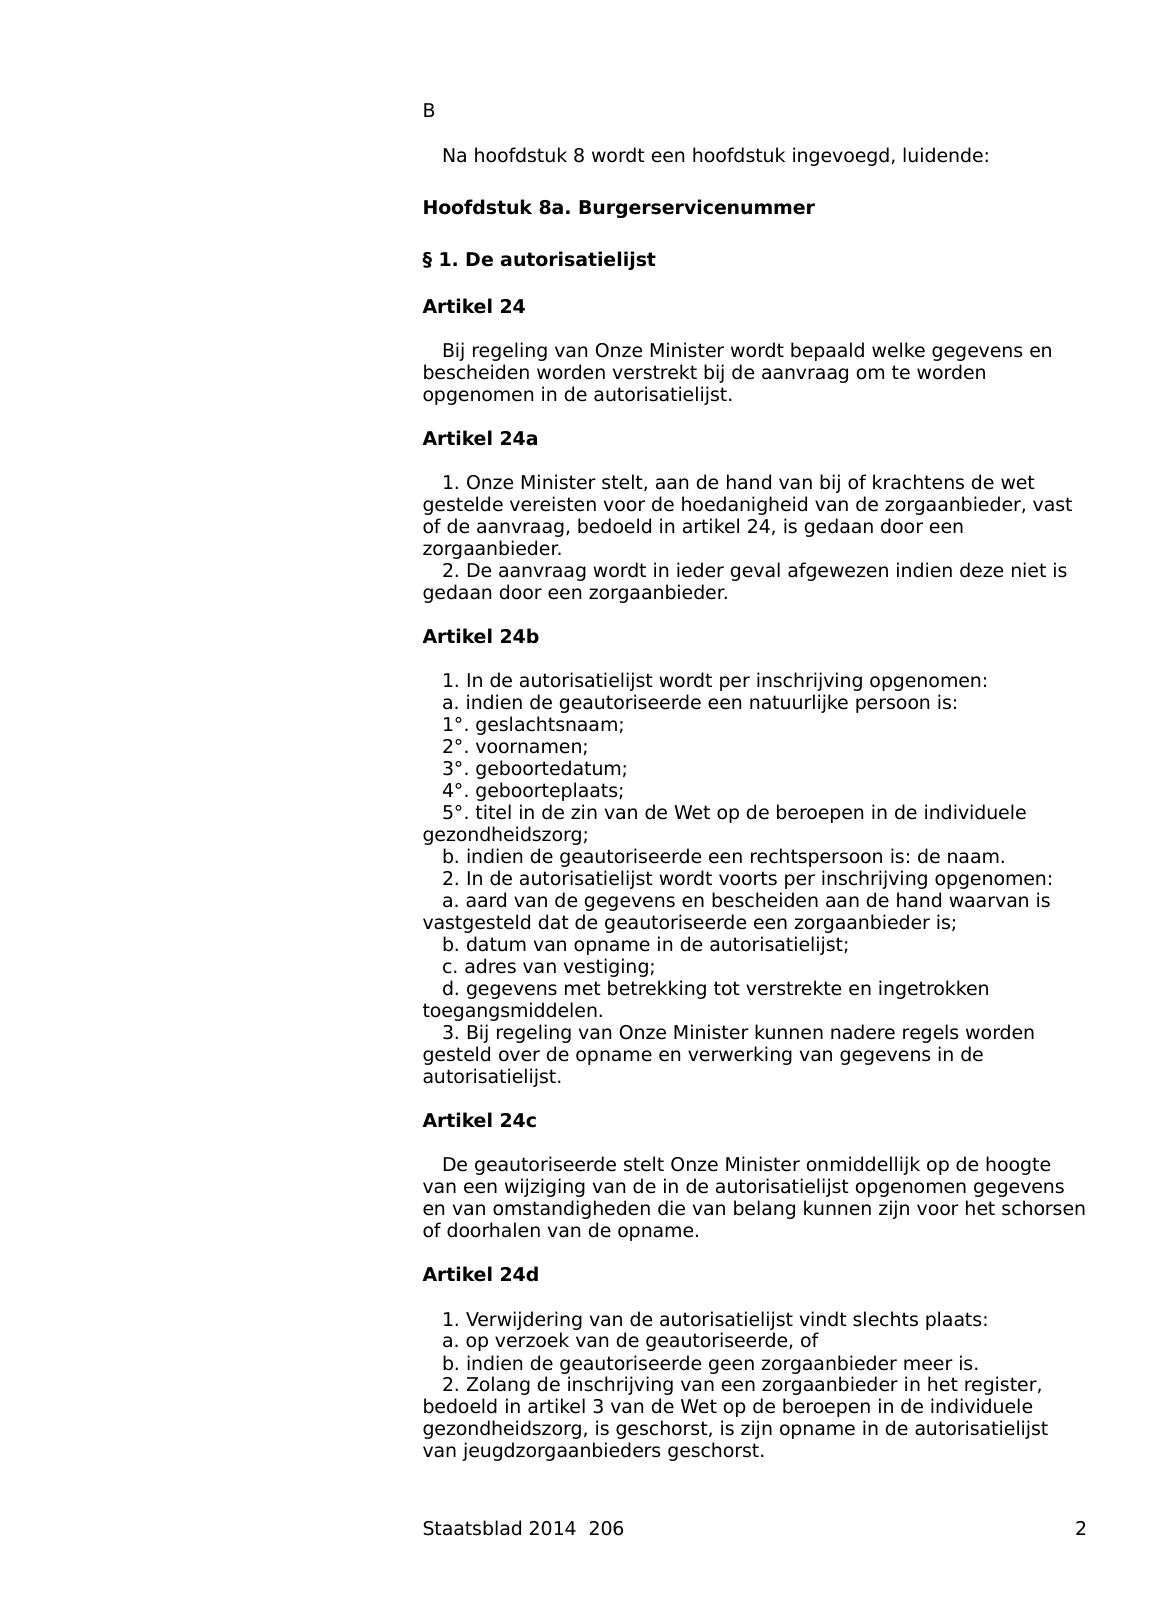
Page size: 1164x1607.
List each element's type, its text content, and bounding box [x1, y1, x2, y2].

text 1. In de autorisatielijst wordt per inschrijving opgenomen: [422, 670, 1087, 692]
text 2. In de autorisatielijst wordt voorts per inschrijving opgenomen: [422, 868, 1087, 890]
text a. op verzoek van de geautoriseerde, of [422, 1330, 1087, 1352]
text 2. Zolang de inschrijving van een zorgaanbieder in het register, bedoeld in artikel 3 van de Wet op de beroepen in de individuele gezondheidszorg, is geschorst, is zijn opname in de autorisatielijst van jeugdzorgaanbieders geschorst. [422, 1374, 1087, 1462]
text a. indien de geautoriseerde een natuurlijke persoon is: [422, 692, 1087, 714]
text b. indien de geautoriseerde een rechtspersoon is: de naam. [422, 846, 1087, 868]
subtitle Artikel 24b [422, 626, 1087, 648]
subtitle Hoofdstuk 8a. Burgerservicenummer [422, 197, 1087, 218]
text b. datum van opname in de autorisatielijst; [422, 934, 1087, 956]
subtitle Artikel 24 [422, 296, 1087, 317]
text 4°. geboorteplaats; [422, 780, 1087, 802]
text Na hoofdstuk 8 wordt een hoofdstuk ingevoegd, luidende: [422, 144, 1087, 167]
text b. indien de geautoriseerde geen zorgaanbieder meer is. [422, 1352, 1087, 1374]
text Bij regeling van Onze Minister wordt bepaald welke gegevens en bescheiden worden verstrekt bij de aanvraag om te worden opgenomen in de autorisatielijst. [422, 340, 1087, 406]
text c. adres van vestiging; [422, 956, 1087, 978]
text 1. Verwijdering van de autorisatielijst vindt slechts plaats: [422, 1308, 1087, 1330]
text 2°. voornamen; [422, 736, 1087, 758]
text a. aard van de gegevens en bescheiden aan de hand waarvan is vastgesteld dat de geautoriseerde een zorgaanbieder is; [422, 890, 1087, 934]
text 5°. titel in de zin van de Wet op de beroepen in de individuele gezondheidszorg; [422, 802, 1087, 846]
text B [422, 100, 1087, 122]
text d. gegevens met betrekking tot verstrekte en ingetrokken toegangsmiddelen. [422, 978, 1087, 1022]
text De geautoriseerde stelt Onze Minister onmiddellijk op de hoogte van een wijziging van de in de autorisatielijst opgenomen gegevens en van omstandigheden die van belang kunnen zijn voor het schorsen of doorhalen van de opname. [422, 1154, 1087, 1242]
subtitle § 1. De autorisatielijst [422, 248, 1087, 271]
text 2. De aanvraag wordt in ieder geval afgewezen indien deze niet is gedaan door een zorgaanbieder. [422, 560, 1087, 604]
subtitle Artikel 24a [422, 428, 1087, 450]
text 3. Bij regeling van Onze Minister kunnen nadere regels worden gesteld over de opname en verwerking van gegevens in de autorisatielijst. [422, 1022, 1087, 1088]
text 3°. geboortedatum; [422, 758, 1087, 780]
text 1°. geslachtsnaam; [422, 714, 1087, 736]
subtitle Artikel 24d [422, 1264, 1087, 1286]
text 1. Onze Minister stelt, aan de hand van bij of krachtens de wet gestelde vereisten voor de hoedanigheid van de zorgaanbieder, vast of de aanvraag, bedoeld in artikel 24, is gedaan door een zorgaanbieder. [422, 472, 1087, 560]
subtitle Artikel 24c [422, 1110, 1087, 1132]
